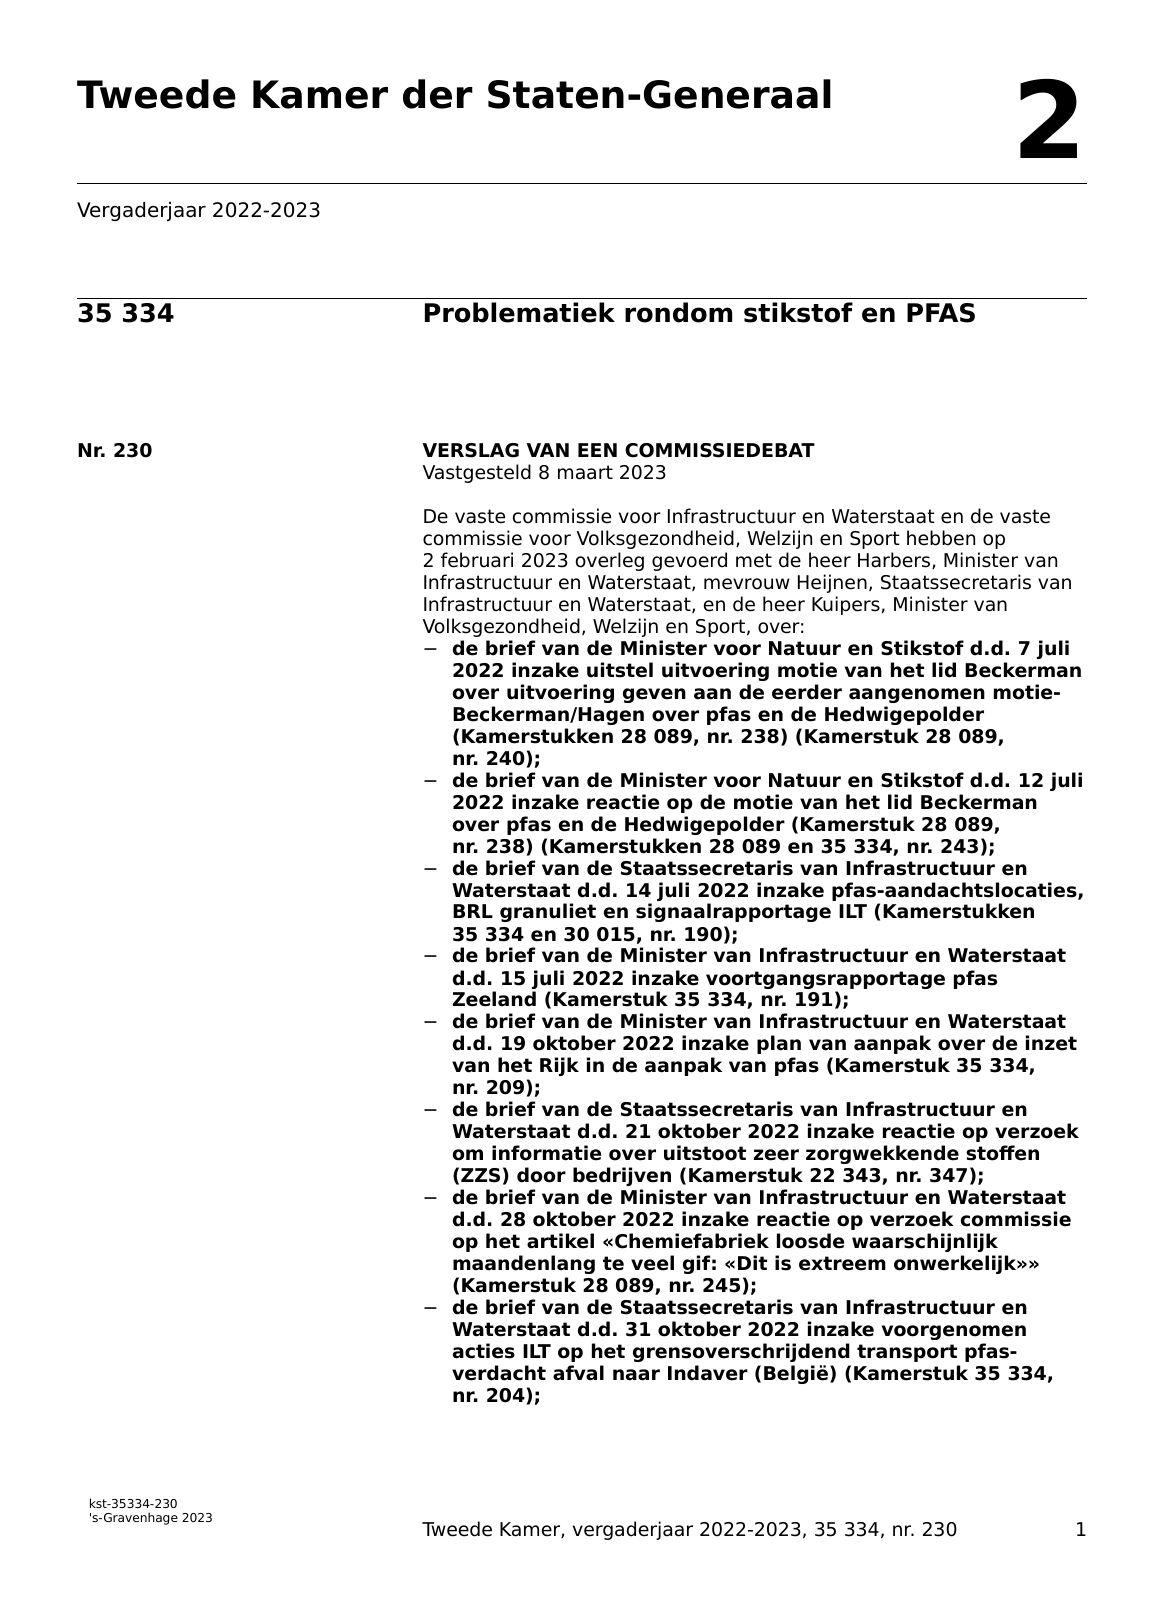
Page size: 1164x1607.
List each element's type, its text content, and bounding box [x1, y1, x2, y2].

text Vastgesteld 8 maart 2023 [422, 462, 1087, 484]
table_header 2 [886, 59, 1087, 183]
text De vaste commissie voor Infrastructuur en Waterstaat en de vaste commissie voor Volksgezondheid, Welzijn en Sport hebben op 2 februari 2023 overleg gevoerd met de heer Harbers, Minister van Infrastructuur en Waterstaat, mevrouw Heijnen, Staatssecretaris van Infrastructuur en Waterstaat, en de heer Kuipers, Minister van Volksgezondheid, Welzijn en Sport, over: [422, 506, 1087, 638]
text kst-35334-230 [88, 1497, 323, 1511]
text − de brief van de Minister van Infrastructuur en Waterstaat d.d. 28 oktober 2022 inzake reactie op verzoek commissie op het artikel «Chemiefabriek loosde waarschijnlijk maandenlang te veel gif: «Dit is extreem onwerkelijk»» (Kamerstuk 28 089, nr. 245); [422, 1187, 1087, 1297]
table_header Tweede Kamer der Staten-Generaal [77, 59, 886, 183]
text − de brief van de Minister van Infrastructuur en Waterstaat d.d. 15 juli 2022 inzake voortgangsrapportage pfas Zeeland (Kamerstuk 35 334, nr. 191); [422, 945, 1087, 1011]
text − de brief van de Staatssecretaris van Infrastructuur en Waterstaat d.d. 14 juli 2022 inzake pfas-aandachtslocaties, BRL granuliet en signaalrapportage ILT (Kamerstukken 35 334 en 30 015, nr. 190); [422, 857, 1087, 945]
text 's-Gravenhage 2023 [88, 1511, 323, 1525]
table_cell Vergaderjaar 2022-2023 [77, 184, 1087, 298]
text − de brief van de Minister van Infrastructuur en Waterstaat d.d. 19 oktober 2022 inzake plan van aanpak over de inzet van het Rijk in de aanpak van pfas (Kamerstuk 35 334, nr. 209); [422, 1011, 1087, 1099]
text − de brief van de Minister voor Natuur en Stikstof d.d. 12 juli 2022 inzake reactie op de motie van het lid Beckerman over pfas en de Hedwigepolder (Kamerstuk 28 089, nr. 238) (Kamerstukken 28 089 en 35 334, nr. 243); [422, 769, 1087, 857]
text − de brief van de Staatssecretaris van Infrastructuur en Waterstaat d.d. 21 oktober 2022 inzake reactie op verzoek om informatie over uitstoot zeer zorgwekkende stoffen (ZZS) door bedrijven (Kamerstuk 22 343, nr. 347); [422, 1099, 1087, 1187]
subtitle Nr. 230 VERSLAG VAN EEN COMMISSIEDEBAT [77, 440, 1087, 462]
text − de brief van de Minister voor Natuur en Stikstof d.d. 7 juli 2022 inzake uitstel uitvoering motie van het lid Beckerman over uitvoering geven aan de eerder aangenomen motie-Beckerman/Hagen over pfas en de Hedwigepolder (Kamerstukken 28 089, nr. 238) (Kamerstuk 28 089, nr. 240); [422, 638, 1087, 769]
text − de brief van de Staatssecretaris van Infrastructuur en Waterstaat d.d. 31 oktober 2022 inzake voorgenomen acties ILT op het grensoverschrijdend transport pfas-verdacht afval naar Indaver (België) (Kamerstuk 35 334, nr. 204); [422, 1297, 1087, 1407]
subtitle 35 334 Problematiek rondom stikstof en PFAS [77, 299, 1087, 329]
